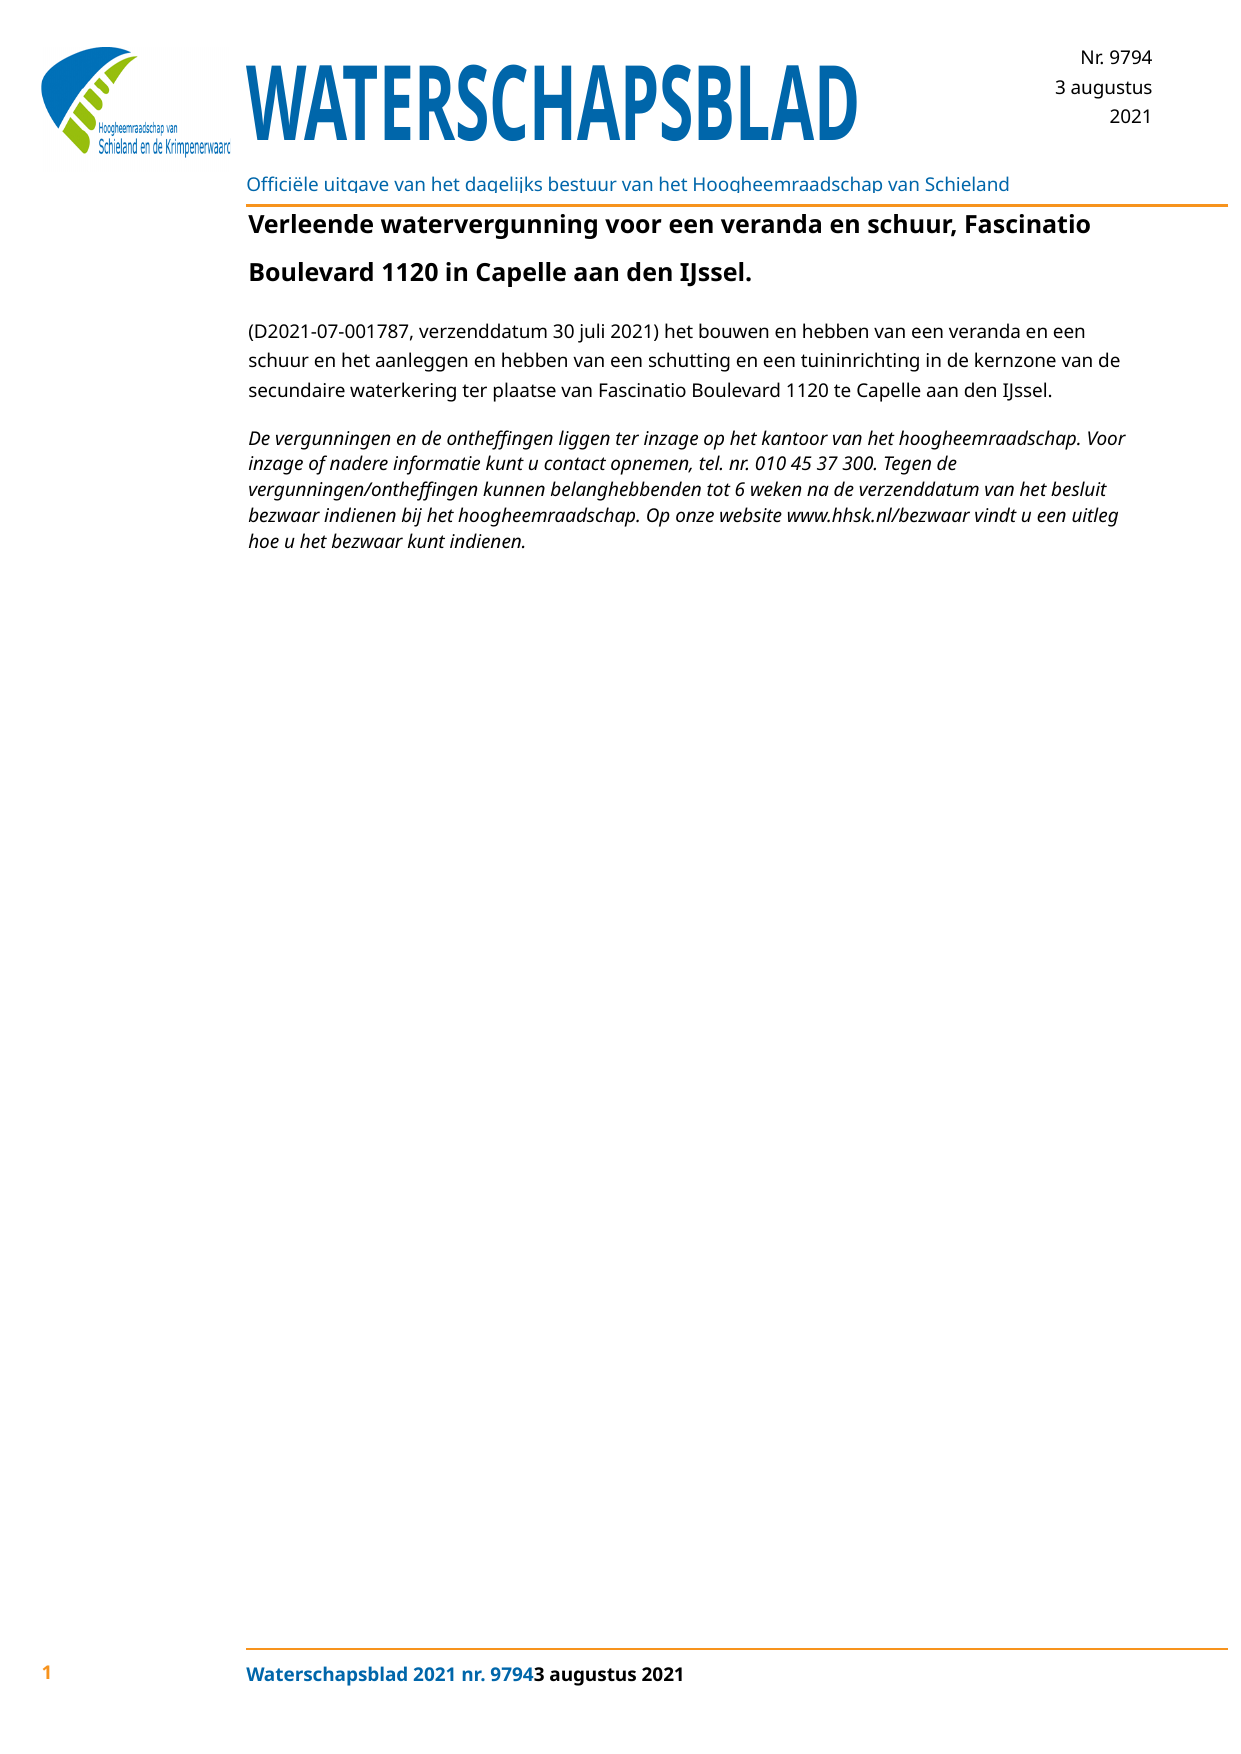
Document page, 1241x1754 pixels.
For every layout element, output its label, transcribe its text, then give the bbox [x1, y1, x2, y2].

text De vergunningen en de ontheffingen liggen ter inzage op het kantoor van het hoogheemraadschap. Voor inzage of nadere informatie kunt u contact opnemen, tel. nr. 010 45 37 300. Tegen de vergunningen/ontheffingen kunnen belanghebbenden tot 6 weken na de verzenddatum van het besluit bezwaar indienen bij het hoogheemraadschap. Op onze website www.hhsk.nl/bezwaar vindt u een uitleg hoe u het bezwaar kunt indienen. [248, 425, 1152, 553]
text Verleende watervergunning voor een veranda en schuur, Fascinatio Boulevard 1120 in Capelle aan den IJssel. [248, 207, 1152, 288]
text (D2021-07-001787, verzenddatum 30 juli 2021) het bouwen en hebben van een veranda en een schuur en het aanleggen en hebben van een schutting en een tuininrichting in de kernzone van de secundaire waterkering ter plaatse van Fascinatio Boulevard 1120 te Capelle aan den IJssel. [248, 318, 1152, 403]
picture [41, 47, 231, 172]
